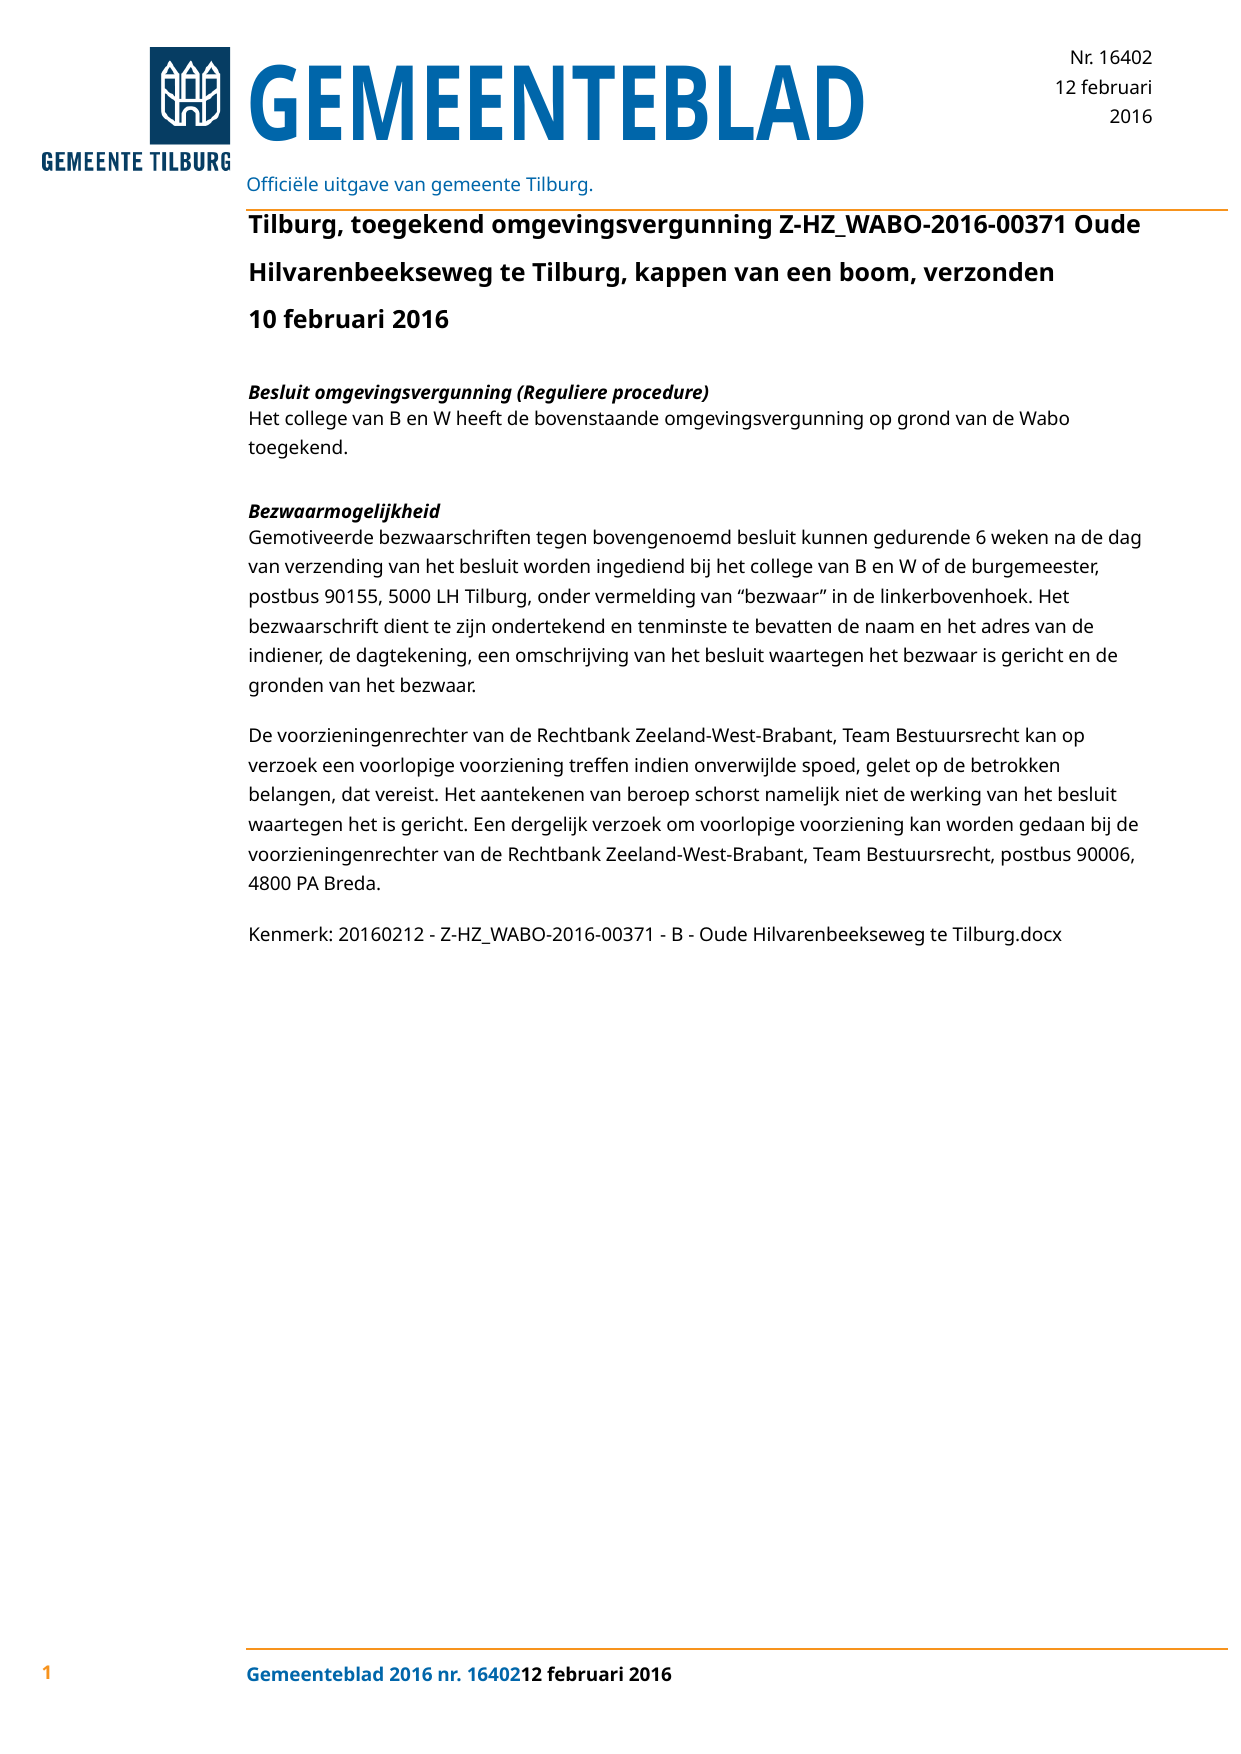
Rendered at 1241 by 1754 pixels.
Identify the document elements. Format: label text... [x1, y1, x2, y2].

text Gemotiveerde bezwaarschriften tegen bovengenoemd besluit kunnen gedurende 6 weken na de dag van verzending van het besluit worden ingediend bij het college van B en W of de burgemeester, postbus 90155, 5000 LH Tilburg, onder vermelding van “bezwaar” in de linkerbovenhoek. Het bezwaarschrift dient te zijn ondertekend en tenminste te bevatten de naam en het adres van de indiener, de dagtekening, een omschrijving van het besluit waartegen het bezwaar is gericht en de gronden van het bezwaar. [248, 524, 1152, 698]
text Kenmerk: 20160212 - Z-HZ_WABO-2016-00371 - B - Oude Hilvarenbeekseweg te Tilburg.docx [248, 921, 1152, 946]
text Tilburg, toegekend omgevingsvergunning Z-HZ_WABO-2016-00371 Oude Hilvarenbeekseweg te Tilburg, kappen van een boom, verzonden 10 februari 2016 [248, 211, 1152, 336]
text Bezwaarmogelijkheid [248, 498, 1152, 524]
text De voorzieningenrechter van de Rechtbank Zeeland-West-Brabant, Team Bestuursrecht kan op verzoek een voorlopige voorziening treffen indien onverwijlde spoed, gelet op de betrokken belangen, dat vereist. Het aantekenen van beroep schorst namelijk niet de werking van het besluit waartegen het is gericht. Een dergelijk verzoek om voorlopige voorziening kan worden gedaan bij de voorzieningenrechter van de Rechtbank Zeeland-West-Brabant, Team Bestuursrecht, postbus 90006, 4800 PA Breda. [248, 722, 1152, 896]
text Besluit omgevingsvergunning (Reguliere procedure) [248, 379, 1152, 405]
picture [41, 47, 231, 172]
text Het college van B en W heeft de bovenstaande omgevingsvergunning op grond van de Wabo toegekend. [248, 405, 1152, 460]
